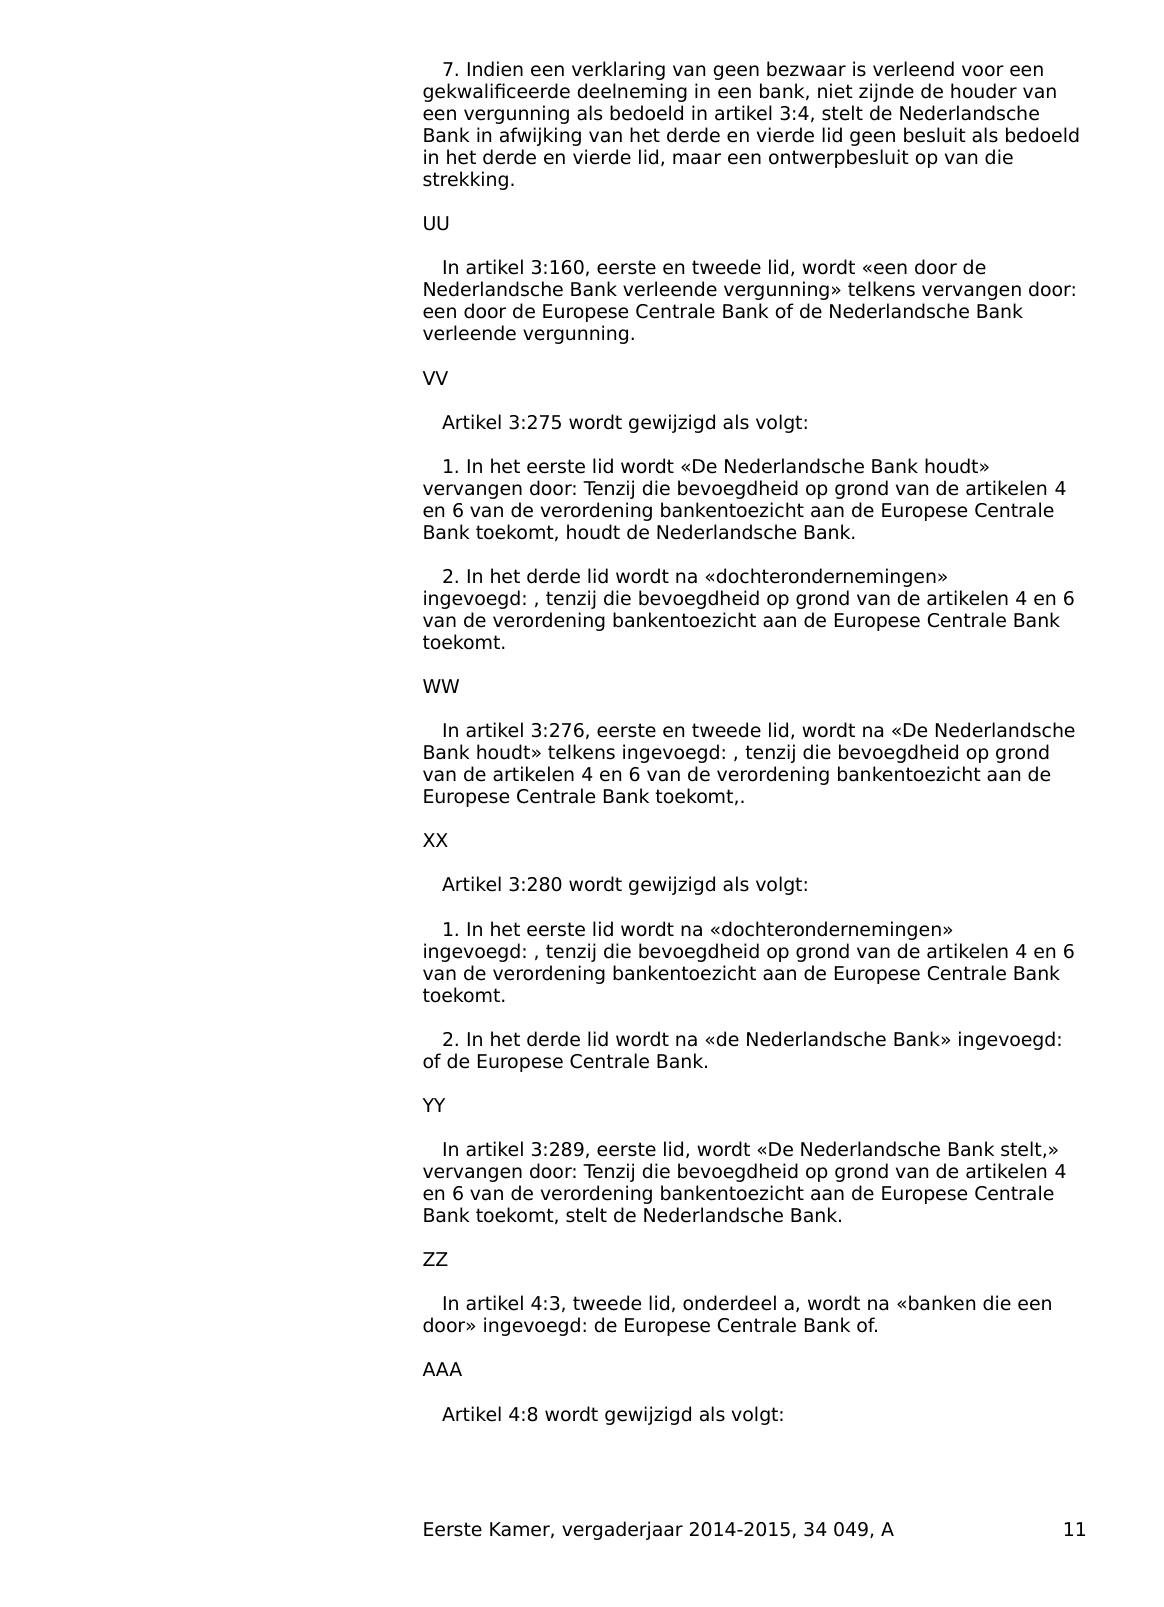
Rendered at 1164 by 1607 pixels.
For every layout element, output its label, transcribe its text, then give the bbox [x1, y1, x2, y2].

text Artikel 3:275 wordt gewijzigd als volgt: [422, 412, 1087, 433]
text In artikel 3:160, eerste en tweede lid, wordt «een door de Nederlandsche Bank verleende vergunning» telkens vervangen door: een door de Europese Centrale Bank of de Nederlandsche Bank verleende vergunning. [422, 257, 1087, 345]
text VV [422, 367, 1087, 389]
text YY [422, 1095, 1087, 1117]
text ZZ [422, 1249, 1087, 1271]
text In artikel 4:3, tweede lid, onderdeel a, wordt na «banken die een door» ingevoegd: de Europese Centrale Bank of. [422, 1293, 1087, 1337]
text 2. In het derde lid wordt na «dochterondernemingen» ingevoegd: , tenzij die bevoegdheid op grond van de artikelen 4 en 6 van de verordening bankentoezicht aan de Europese Centrale Bank toekomt. [422, 566, 1087, 654]
text XX [422, 830, 1087, 852]
text 2. In het derde lid wordt na «de Nederlandsche Bank» ingevoegd: of de Europese Centrale Bank. [422, 1029, 1087, 1073]
text 7. Indien een verklaring van geen bezwaar is verleend voor een gekwalificeerde deelneming in een bank, niet zijnde de houder van een vergunning als bedoeld in artikel 3:4, stelt de Nederlandsche Bank in afwijking van het derde en vierde lid geen besluit als bedoeld in het derde en vierde lid, maar een ontwerpbesluit op van die strekking. [422, 59, 1087, 191]
text AAA [422, 1359, 1087, 1381]
text 1. In het eerste lid wordt «De Nederlandsche Bank houdt» vervangen door: Tenzij die bevoegdheid op grond van de artikelen 4 en 6 van de verordening bankentoezicht aan de Europese Centrale Bank toekomt, houdt de Nederlandsche Bank. [422, 456, 1087, 544]
text Artikel 3:280 wordt gewijzigd als volgt: [422, 874, 1087, 896]
text 1. In het eerste lid wordt na «dochterondernemingen» ingevoegd: , tenzij die bevoegdheid op grond van de artikelen 4 en 6 van de verordening bankentoezicht aan de Europese Centrale Bank toekomt. [422, 918, 1087, 1006]
text Artikel 4:8 wordt gewijzigd als volgt: [422, 1403, 1087, 1426]
text WW [422, 676, 1087, 698]
text In artikel 3:289, eerste lid, wordt «De Nederlandsche Bank stelt,» vervangen door: Tenzij die bevoegdheid op grond van de artikelen 4 en 6 van de verordening bankentoezicht aan de Europese Centrale Bank toekomt, stelt de Nederlandsche Bank. [422, 1139, 1087, 1227]
text UU [422, 213, 1087, 235]
text In artikel 3:276, eerste en tweede lid, wordt na «De Nederlandsche Bank houdt» telkens ingevoegd: , tenzij die bevoegdheid op grond van de artikelen 4 en 6 van de verordening bankentoezicht aan de Europese Centrale Bank toekomt,. [422, 720, 1087, 808]
